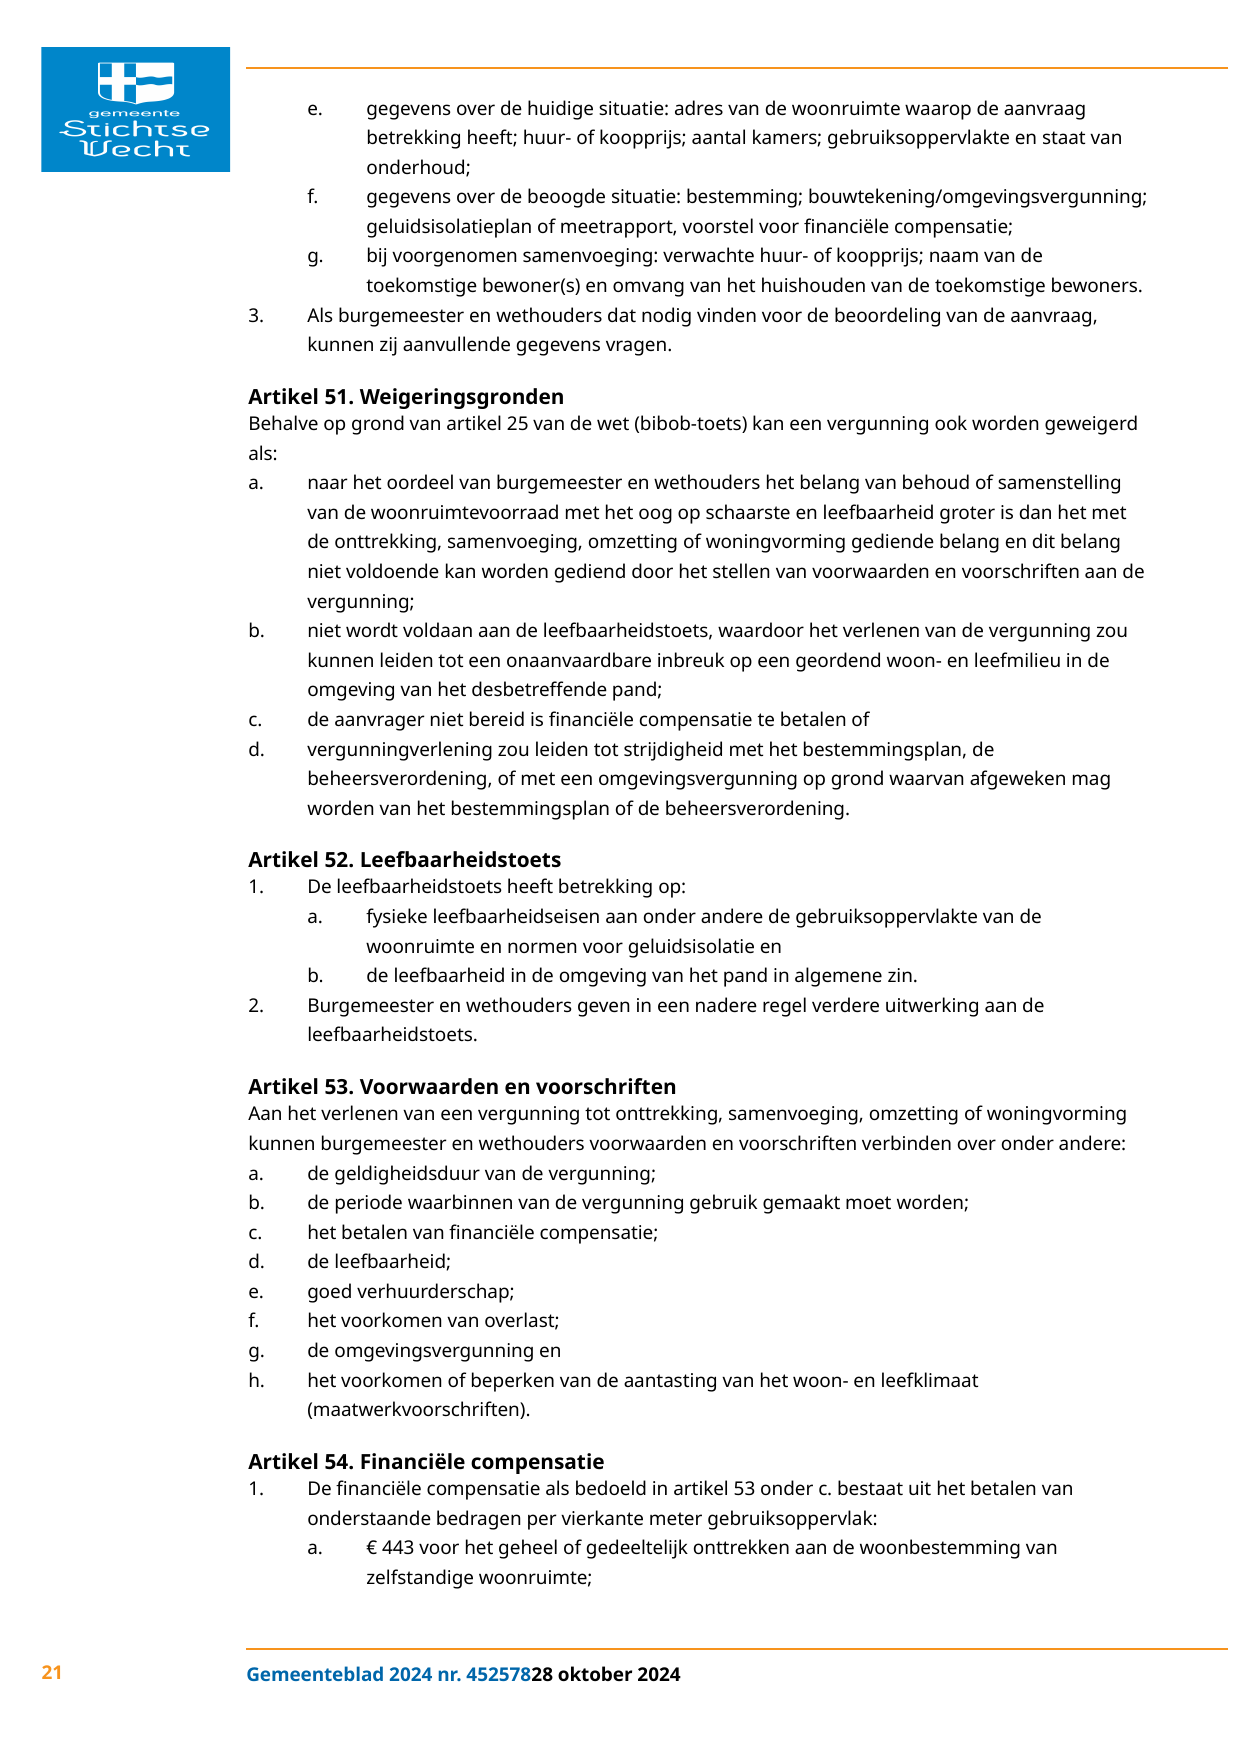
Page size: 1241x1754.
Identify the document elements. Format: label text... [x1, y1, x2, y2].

text Artikel 53. Voorwaarden en voorschriften [248, 1072, 1152, 1101]
list niet wordt voldaan aan de leefbaarheidstoets, waardoor het verlenen van de vergunning zou kunnen leiden tot een onaanvaardbare inbreuk op een geordend woon- en leefmilieu in de omgeving van het desbetreffende pand; [248, 617, 1152, 702]
list bij voorgenomen samenvoeging: verwachte huur- of koopprijs; naam van de toekomstige bewoner(s) en omvang van het huishouden van de toekomstige bewoners. [307, 243, 1152, 298]
list goed verhuurderschap; [248, 1278, 1152, 1304]
list vergunningverlening zou leiden tot strijdigheid met het bestemmingsplan, de beheersverordening, of met een omgevingsvergunning op grond waarvan afgeweken mag worden van het bestemmingsplan of de beheersverordening. [248, 736, 1152, 821]
text Behalve op grond van artikel 25 van de wet (bibob-toets) kan een vergunning ook worden geweigerd als: [248, 410, 1152, 466]
list € 443 voor het geheel of gedeeltelijk onttrekken aan de woonbestemming van zelfstandige woonruimte; [307, 1534, 1152, 1590]
text Artikel 52. Leefbaarheidstoets [248, 845, 1152, 874]
list de omgevingsvergunning en [248, 1337, 1152, 1363]
list de aanvrager niet bereid is financiële compensatie te betalen of [248, 706, 1152, 732]
list de leefbaarheid; [248, 1248, 1152, 1274]
list De leefbaarheidstoets heeft betrekking op: [248, 874, 1152, 899]
picture [99, 63, 135, 101]
text Aan het verlenen van een vergunning tot onttrekking, samenvoeging, omzetting of woningvorming kunnen burgemeester en wethouders voorwaarden en voorschriften verbinden over onder andere: [248, 1101, 1152, 1156]
list gegevens over de beoogde situatie: bestemming; bouwtekening/omgevingsvergunning; geluidsisolatieplan of meetrapport, voorstel voor financiële compensatie; [307, 183, 1152, 239]
list het voorkomen of beperken van de aantasting van het woon- en leefklimaat (maatwerkvoorschriften). [248, 1367, 1152, 1422]
list het voorkomen van overlast; [248, 1308, 1152, 1333]
text Artikel 54. Financiële compensatie [248, 1447, 1152, 1475]
list naar het oordeel van burgemeester en wethouders het belang van behoud of samenstelling van de woonruimtevoorraad met het oog op schaarste en leefbaarheid groter is dan het met de onttrekking, samenvoeging, omzetting of woningvorming gediende belang en dit belang niet voldoende kan worden gediend door het stellen van voorwaarden en voorschriften aan de vergunning; [248, 469, 1152, 613]
list fysieke leefbaarheidseisen aan onder andere de gebruiksoppervlakte van de woonruimte en normen voor geluidsisolatie en [307, 903, 1152, 959]
list De financiële compensatie als bedoeld in artikel 53 onder c. bestaat uit het betalen van onderstaande bedragen per vierkante meter gebruiksoppervlak: [248, 1475, 1152, 1531]
list de periode waarbinnen van de vergunning gebruik gemaakt moet worden; [248, 1189, 1152, 1215]
list de geldigheidsduur van de vergunning; [248, 1160, 1152, 1185]
list Burgemeester en wethouders geven in een nadere regel verdere uitwerking aan de leefbaarheidstoets. [248, 992, 1152, 1047]
picture [137, 63, 174, 103]
list de leefbaarheid in de omgeving van het pand in algemene zin. [307, 962, 1152, 988]
text Artikel 51. Weigeringsgronden [248, 382, 1152, 410]
list Als burgemeester en wethouders dat nodig vinden voor de beoordeling van de aanvraag, kunnen zij aanvullende gegevens vragen. [248, 302, 1152, 357]
list het betalen van financiële compensatie; [248, 1219, 1152, 1244]
list gegevens over de huidige situatie: adres van de woonruimte waarop de aanvraag betrekking heeft; huur- of koopprijs; aantal kamers; gebruiksoppervlakte en staat van onderhoud; [307, 95, 1152, 180]
